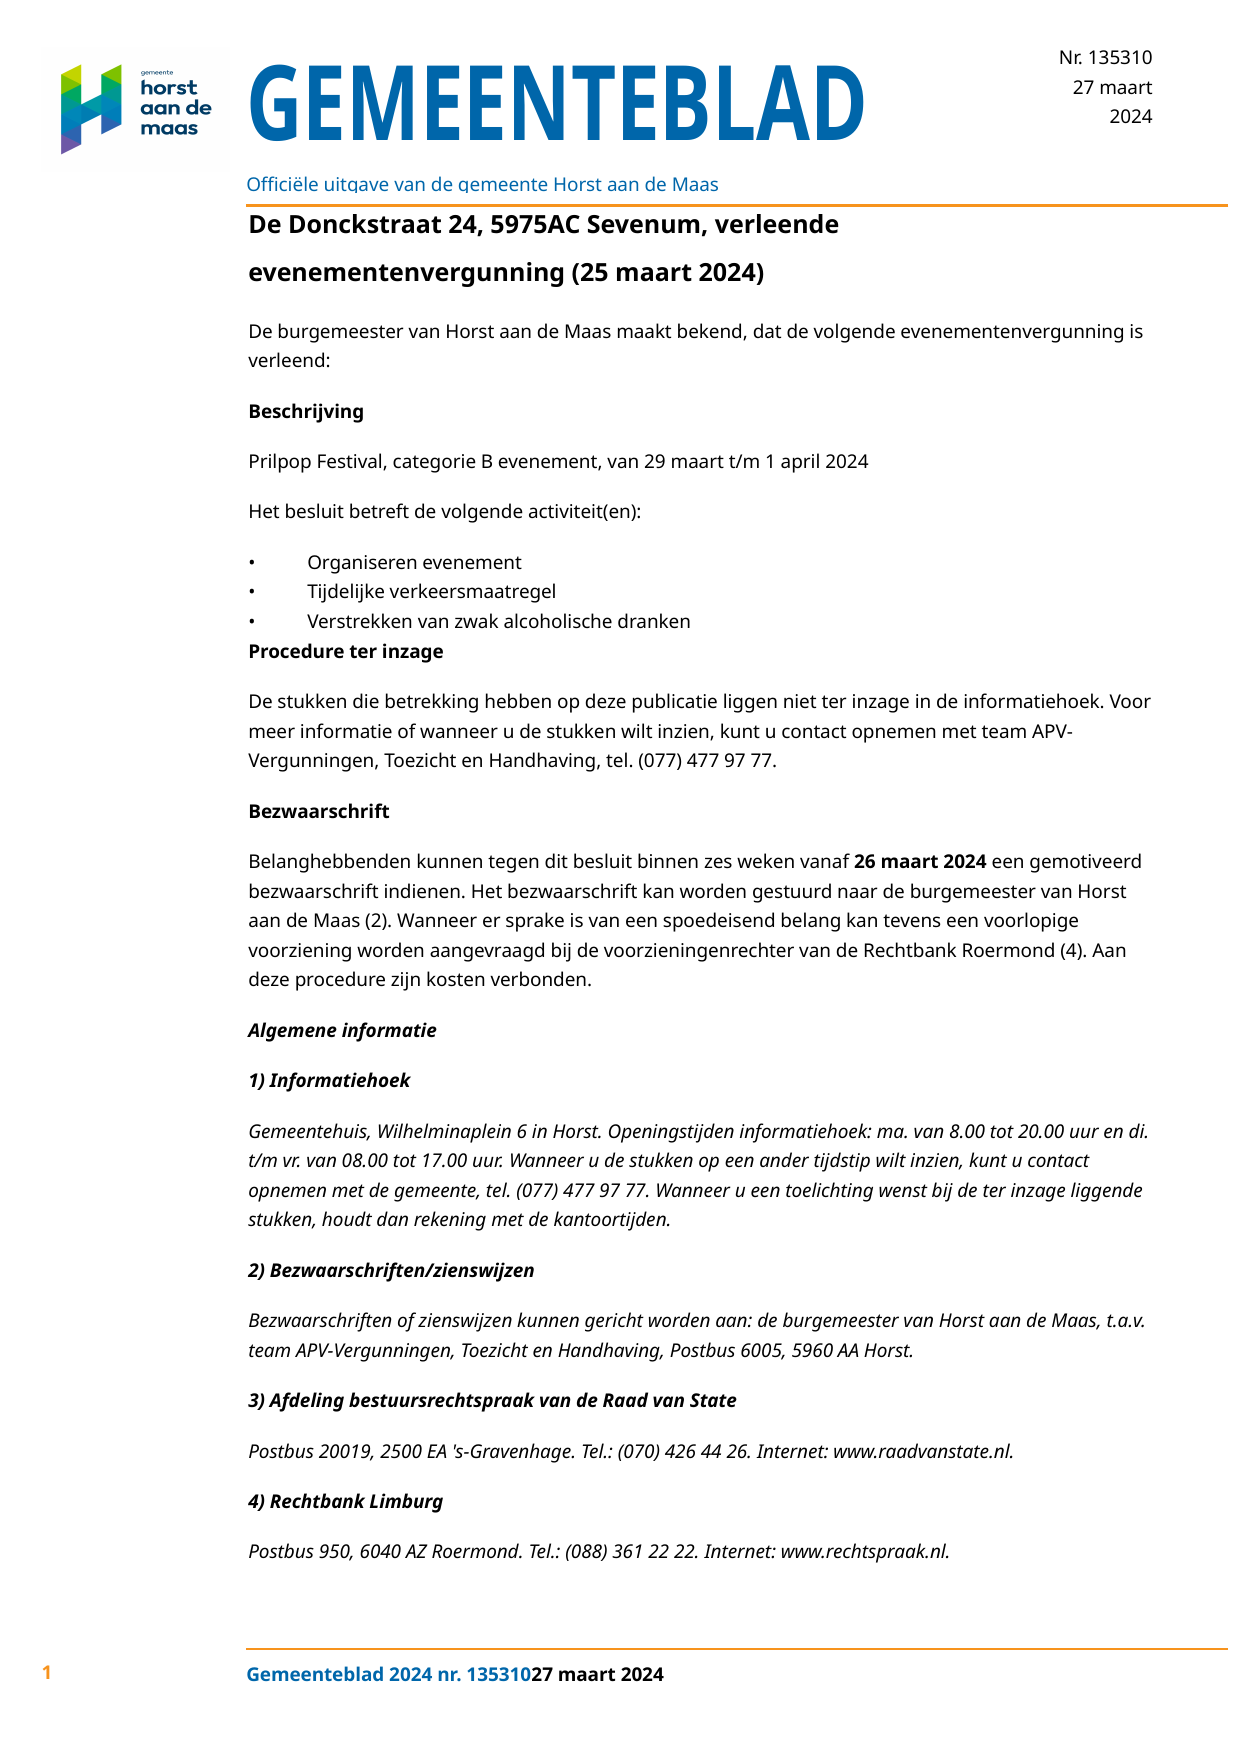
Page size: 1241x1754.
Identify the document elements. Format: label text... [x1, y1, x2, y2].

list Organiseren evenement [248, 549, 1152, 575]
text Prilpop Festival, categorie B evenement, van 29 maart t/m 1 april 2024 [248, 448, 1152, 474]
text Postbus 20019, 2500 EA 's-Gravenhage. Tel.: (070) 426 44 26. Internet: www.raadvanstate.nl. [248, 1438, 1152, 1464]
text Belanghebbenden kunnen tegen dit besluit binnen zes weken vanaf 26 maart 2024 een gemotiveerd bezwaarschrift indienen. Het bezwaarschrift kan worden gestuurd naar de burgemeester van Horst aan de Maas (2). Wanneer er sprake is van een spoedeisend belang kan tevens een voorlopige voorziening worden aangevraagd bij de voorzieningenrechter van de Rechtbank Roermond (4). Aan deze procedure zijn kosten verbonden. [248, 848, 1152, 992]
picture [41, 47, 231, 172]
text Gemeentehuis, Wilhelminaplein 6 in Horst. Openingstijden informatiehoek: ma. van 8.00 tot 20.00 uur en di. t/m vr. van 08.00 tot 17.00 uur. Wanneer u de stukken op een ander tijdstip wilt inzien, kunt u contact opnemen met de gemeente, tel. (077) 477 97 77. Wanneer u een toelichting wenst bij de ter inzage liggende stukken, houdt dan rekening met de kantoortijden. [248, 1118, 1152, 1232]
text 3) Afdeling bestuursrechtspraak van de Raad van State [248, 1387, 1152, 1413]
text 1) Informatiehoek [248, 1067, 1152, 1093]
list Verstrekken van zwak alcoholische dranken [248, 608, 1152, 634]
text 4) Rechtbank Limburg [248, 1488, 1152, 1514]
text De stukken die betrekking hebben op deze publicatie liggen niet ter inzage in de informatiehoek. Voor meer informatie of wanneer u de stukken wilt inzien, kunt u contact opnemen met team APV-Vergunningen, Toezicht en Handhaving, tel. (077) 477 97 77. [248, 688, 1152, 773]
text 2) Bezwaarschriften/zienswijzen [248, 1257, 1152, 1283]
text Beschrijving [248, 398, 1152, 424]
text De Donckstraat 24, 5975AC Sevenum, verleende evenementenvergunning (25 maart 2024) [248, 207, 1152, 288]
text Algemene informatie [248, 1017, 1152, 1043]
text Bezwaarschriften of zienswijzen kunnen gericht worden aan: de burgemeester van Horst aan de Maas, t.a.v. team APV-Vergunningen, Toezicht en Handhaving, Postbus 6005, 5960 AA Horst. [248, 1307, 1152, 1363]
text Postbus 950, 6040 AZ Roermond. Tel.: (088) 361 22 22. Internet: www.rechtspraak.nl. [248, 1539, 1152, 1564]
text Bezwaarschrift [248, 798, 1152, 824]
text De burgemeester van Horst aan de Maas maakt bekend, dat de volgende evenementenvergunning is verleend: [248, 318, 1152, 373]
text Procedure ter inzage [248, 638, 1152, 664]
list Tijdelijke verkeersmaatregel [248, 579, 1152, 604]
text Het besluit betreft de volgende activiteit(en): [248, 499, 1152, 524]
